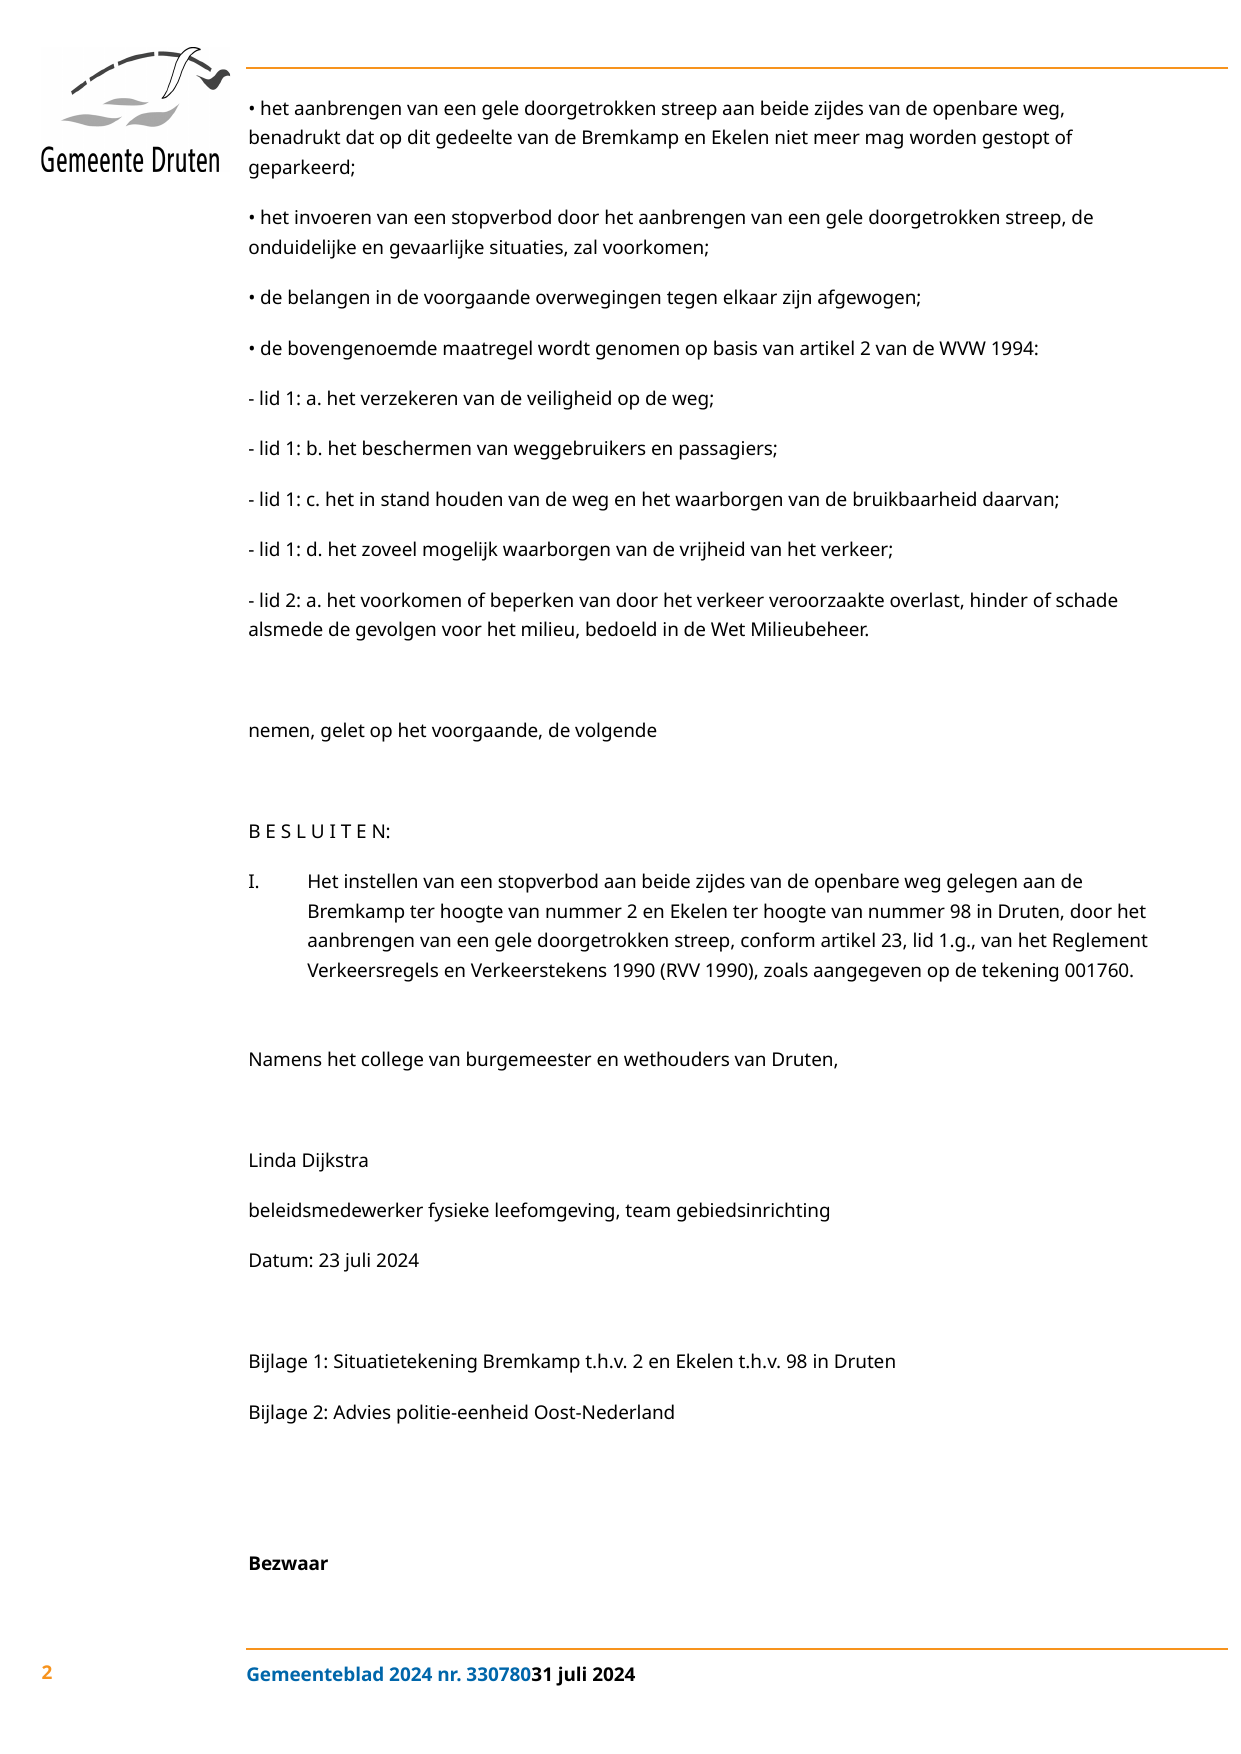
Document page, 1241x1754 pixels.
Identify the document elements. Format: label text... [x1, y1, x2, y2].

text Bezwaar [248, 1550, 1152, 1576]
text Bijlage 2: Advies politie-eenheid Oost-Nederland [248, 1399, 1152, 1425]
text - lid 1: b. het beschermen van weggebruikers en passagiers; [248, 436, 1152, 461]
text - lid 2: a. het voorkomen of beperken van door het verkeer veroorzaakte overlast, hinder of schade alsmede de gevolgen voor het milieu, bedoeld in de Wet Milieubeheer. [248, 587, 1152, 642]
text • de bovengenoemde maatregel wordt genomen op basis van artikel 2 van de WVW 1994: [248, 335, 1152, 361]
text • het invoeren van een stopverbod door het aanbrengen van een gele doorgetrokken streep, de onduidelijke en gevaarlijke situaties, zal voorkomen; [248, 204, 1152, 260]
text • het aanbrengen van een gele doorgetrokken streep aan beide zijdes van de openbare weg, benadrukt dat op dit gedeelte van de Bremkamp en Ekelen niet meer mag worden gestopt of geparkeerd; [248, 95, 1152, 180]
picture [41, 47, 231, 172]
text - lid 1: c. het in stand houden van de weg en het waarborgen van de bruikbaarheid daarvan; [248, 486, 1152, 512]
list Het instellen van een stopverbod aan beide zijdes van de openbare weg gelegen aan de Bremkamp ter hoogte van nummer 2 en Ekelen ter hoogte van nummer 98 in Druten, door het aanbrengen van een gele doorgetrokken streep, conform artikel 23, lid 1.g., van het Reglement Verkeersregels en Verkeerstekens 1990 (RVV 1990), zoals aangegeven op de tekening 001760. [248, 868, 1152, 983]
text beleidsmedewerker fysieke leefomgeving, team gebiedsinrichting [248, 1197, 1152, 1223]
text Datum: 23 juli 2024 [248, 1248, 1152, 1273]
text - lid 1: d. het zoveel mogelijk waarborgen van de vrijheid van het verkeer; [248, 536, 1152, 562]
text - lid 1: a. het verzekeren van de veiligheid op de weg; [248, 385, 1152, 411]
text Linda Dijkstra [248, 1147, 1152, 1173]
text Bijlage 1: Situatietekening Bremkamp t.h.v. 2 en Ekelen t.h.v. 98 in Druten [248, 1348, 1152, 1374]
text Namens het college van burgemeester en wethouders van Druten, [248, 1046, 1152, 1072]
text nemen, gelet op het voorgaande, de volgende [248, 717, 1152, 743]
text B E S L U I T E N: [248, 818, 1152, 844]
text • de belangen in de voorgaande overwegingen tegen elkaar zijn afgewogen; [248, 284, 1152, 310]
